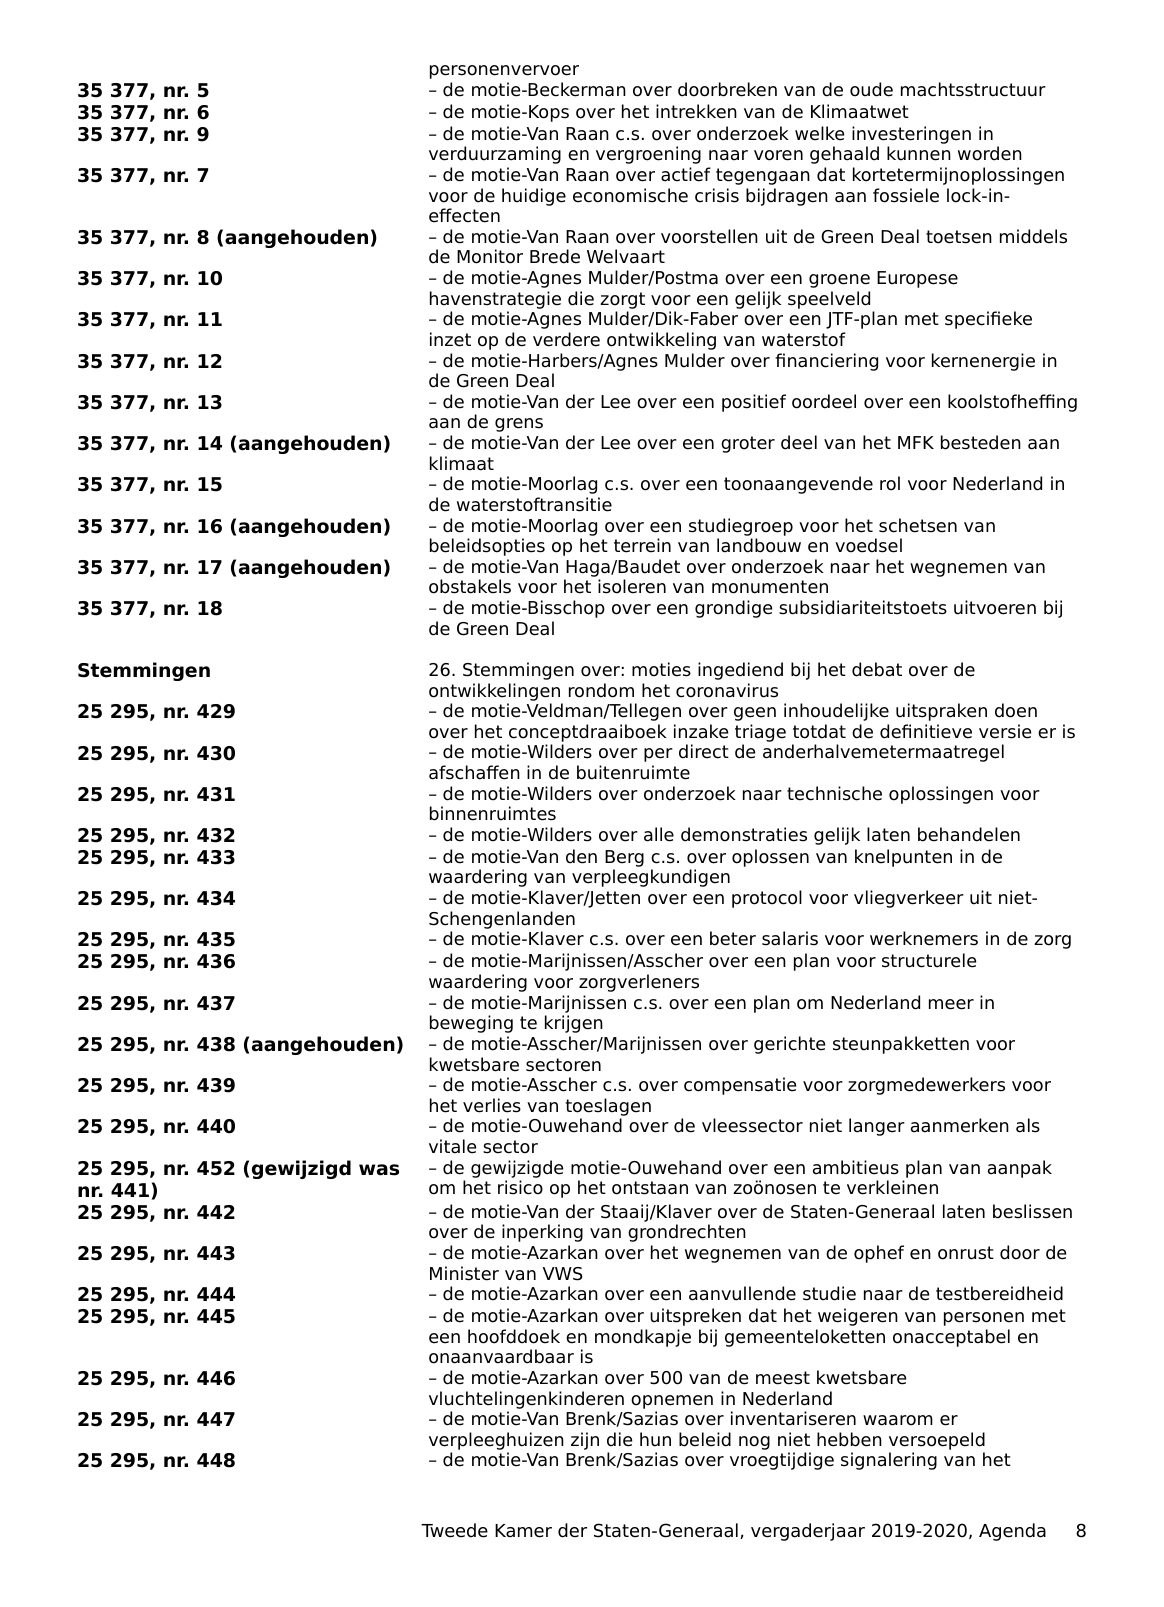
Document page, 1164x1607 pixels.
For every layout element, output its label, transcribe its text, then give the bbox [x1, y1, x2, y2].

table_cell 25 295, nr. 435 [77, 929, 404, 951]
table_cell – de motie-Van Haga/Baudet over onderzoek naar het wegnemen van obstakels voor het isoleren van monumenten [422, 557, 1087, 598]
table_cell – de motie-Van Brenk/Sazias over inventariseren waarom er verpleeghuizen zijn die hun beleid nog niet hebben versoepeld [422, 1409, 1087, 1450]
table_cell – de motie-Asscher c.s. over compensatie voor zorgmedewerkers voor het verlies van toeslagen [422, 1075, 1087, 1116]
table_cell 35 377, nr. 18 [77, 598, 404, 639]
table_cell [405, 743, 422, 784]
table_cell 35 377, nr. 6 [77, 102, 404, 124]
table_cell 25 295, nr. 436 [77, 951, 404, 993]
table_cell [405, 80, 422, 102]
table_cell – de motie-Beckerman over doorbreken van de oude machtsstructuur [422, 80, 1087, 102]
table_cell 25 295, nr. 446 [77, 1368, 404, 1409]
table_cell – de motie-Veldman/Tellegen over geen inhoudelijke uitspraken doen over het conceptdraaiboek inzake triage totdat de definitieve versie er is [422, 701, 1087, 742]
table_cell – de motie-Van der Lee over een groter deel van het MFK besteden aan klimaat [422, 433, 1087, 474]
table_cell [405, 557, 422, 598]
table_cell [405, 309, 422, 351]
table_cell [405, 1306, 422, 1368]
table_cell – de motie-Asscher/Marijnissen over gerichte steunpakketten voor kwetsbare sectoren [422, 1034, 1087, 1075]
table_cell [405, 1368, 422, 1409]
table_cell – de motie-Kops over het intrekken van de Klimaatwet [422, 102, 1087, 124]
table_cell 25 295, nr. 442 [77, 1202, 404, 1243]
table_cell [405, 1158, 422, 1202]
table_cell – de motie-Van der Lee over een positief oordeel over een koolstofheffing aan de grens [422, 392, 1087, 433]
table_cell [405, 847, 422, 888]
table_cell [405, 165, 422, 227]
table_cell 25 295, nr. 447 [77, 1409, 404, 1450]
table_cell – de motie-Van den Berg c.s. over oplossen van knelpunten in de waardering van verpleegkundigen [422, 847, 1087, 888]
table_cell 35 377, nr. 12 [77, 351, 404, 392]
table_cell [405, 929, 422, 951]
table_cell 25 295, nr. 433 [77, 847, 404, 888]
table_cell [405, 825, 422, 847]
table_cell 25 295, nr. 439 [77, 1075, 404, 1116]
table_cell – de motie-Ouwehand over de vleessector niet langer aanmerken als vitale sector [422, 1116, 1087, 1158]
table_cell [405, 701, 422, 742]
table_cell [405, 660, 422, 701]
table_cell personenvervoer [422, 59, 1087, 80]
table_cell – de motie-Moorlag c.s. over een toonaangevende rol voor Nederland in de waterstoftransitie [422, 474, 1087, 516]
table_cell – de motie-Van Raan over voorstellen uit de Green Deal toetsen middels de Monitor Brede Welvaart [422, 227, 1087, 268]
table_cell [405, 227, 422, 268]
table_cell [405, 392, 422, 433]
table_cell [405, 59, 422, 80]
table_cell 35 377, nr. 17 (aangehouden) [77, 557, 404, 598]
table_cell [405, 888, 422, 929]
table_cell 35 377, nr. 5 [77, 80, 404, 102]
table_cell – de motie-Agnes Mulder/Dik-Faber over een JTF-plan met specifieke inzet op de verdere ontwikkeling van waterstof [422, 309, 1087, 351]
table_cell 25 295, nr. 452 (gewijzigd was nr. 441) [77, 1158, 404, 1202]
table_cell 26. Stemmingen over: moties ingediend bij het debat over de ontwikkelingen rondom het coronavirus [422, 660, 1087, 701]
table_cell 25 295, nr. 448 [77, 1450, 404, 1472]
table_cell [405, 1243, 422, 1284]
table_cell [405, 433, 422, 474]
table_cell – de motie-Bisschop over een grondige subsidiariteitstoets uitvoeren bij de Green Deal [422, 598, 1087, 639]
table_cell [405, 1450, 422, 1472]
table_cell [77, 59, 404, 80]
table_cell [405, 598, 422, 639]
table_cell 35 377, nr. 9 [77, 124, 404, 165]
table_cell – de gewijzigde motie-Ouwehand over een ambitieus plan van aanpak om het risico op het ontstaan van zoönosen te verkleinen [422, 1158, 1087, 1202]
table_cell [405, 993, 422, 1034]
table_cell 35 377, nr. 15 [77, 474, 404, 516]
table_cell – de motie-Klaver c.s. over een beter salaris voor werknemers in de zorg [422, 929, 1087, 951]
table_cell 25 295, nr. 445 [77, 1306, 404, 1368]
table_cell [405, 102, 422, 124]
table_cell – de motie-Marijnissen c.s. over een plan om Nederland meer in beweging te krijgen [422, 993, 1087, 1034]
table_cell – de motie-Harbers/Agnes Mulder over financiering voor kernenergie in de Green Deal [422, 351, 1087, 392]
table_cell – de motie-Wilders over per direct de anderhalvemetermaatregel afschaffen in de buitenruimte [422, 743, 1087, 784]
table_cell 25 295, nr. 437 [77, 993, 404, 1034]
table_cell 35 377, nr. 11 [77, 309, 404, 351]
table_cell [405, 1409, 422, 1450]
table_cell – de motie-Van Raan over actief tegengaan dat kortetermijnoplossingen voor de huidige economische crisis bijdragen aan fossiele lock-in-effecten [422, 165, 1087, 227]
table_cell 25 295, nr. 429 [77, 701, 404, 742]
table_cell 25 295, nr. 432 [77, 825, 404, 847]
table_cell 35 377, nr. 13 [77, 392, 404, 433]
table_cell 35 377, nr. 14 (aangehouden) [77, 433, 404, 474]
table_cell 35 377, nr. 7 [77, 165, 404, 227]
table_cell 25 295, nr. 438 (aangehouden) [77, 1034, 404, 1075]
table_cell – de motie-Agnes Mulder/Postma over een groene Europese havenstrategie die zorgt voor een gelijk speelveld [422, 268, 1087, 309]
table_cell – de motie-Klaver/Jetten over een protocol voor vliegverkeer uit niet-Schengenlanden [422, 888, 1087, 929]
table_cell [422, 639, 1087, 660]
table_cell 25 295, nr. 440 [77, 1116, 404, 1158]
table_cell [405, 1075, 422, 1116]
table_cell 25 295, nr. 444 [77, 1284, 404, 1306]
table_cell – de motie-Van Brenk/Sazias over vroegtijdige signalering van het [422, 1450, 1087, 1472]
table_cell – de motie-Van Raan c.s. over onderzoek welke investeringen in verduurzaming en vergroening naar voren gehaald kunnen worden [422, 124, 1087, 165]
table_cell [405, 1116, 422, 1158]
table_cell – de motie-Azarkan over uitspreken dat het weigeren van personen met een hoofddoek en mondkapje bij gemeenteloketten onacceptabel en onaanvaardbaar is [422, 1306, 1087, 1368]
table_cell [405, 784, 422, 825]
table_cell 35 377, nr. 8 (aangehouden) [77, 227, 404, 268]
table_cell 35 377, nr. 10 [77, 268, 404, 309]
table_cell 25 295, nr. 431 [77, 784, 404, 825]
table_cell – de motie-Marijnissen/Asscher over een plan voor structurele waardering voor zorgverleners [422, 951, 1087, 993]
table_cell [405, 474, 422, 516]
table_cell 25 295, nr. 434 [77, 888, 404, 929]
table_cell – de motie-Azarkan over 500 van de meest kwetsbare vluchtelingenkinderen opnemen in Nederland [422, 1368, 1087, 1409]
table_cell [77, 639, 404, 660]
table_cell 25 295, nr. 430 [77, 743, 404, 784]
table_cell – de motie-Van der Staaij/Klaver over de Staten-Generaal laten beslissen over de inperking van grondrechten [422, 1202, 1087, 1243]
table_cell [405, 1202, 422, 1243]
table_cell [405, 951, 422, 993]
table_cell – de motie-Azarkan over het wegnemen van de ophef en onrust door de Minister van VWS [422, 1243, 1087, 1284]
table_cell 25 295, nr. 443 [77, 1243, 404, 1284]
table_cell [405, 351, 422, 392]
table_cell Stemmingen [77, 660, 404, 701]
table_cell [405, 268, 422, 309]
table_cell – de motie-Wilders over alle demonstraties gelijk laten behandelen [422, 825, 1087, 847]
table_cell [405, 1034, 422, 1075]
table_cell – de motie-Wilders over onderzoek naar technische oplossingen voor binnenruimtes [422, 784, 1087, 825]
table_cell 35 377, nr. 16 (aangehouden) [77, 516, 404, 557]
table_cell [405, 124, 422, 165]
table_cell – de motie-Moorlag over een studiegroep voor het schetsen van beleidsopties op het terrein van landbouw en voedsel [422, 516, 1087, 557]
table_cell [405, 516, 422, 557]
table_cell [405, 1284, 422, 1306]
table_cell – de motie-Azarkan over een aanvullende studie naar de testbereidheid [422, 1284, 1087, 1306]
table_cell [405, 639, 422, 660]
